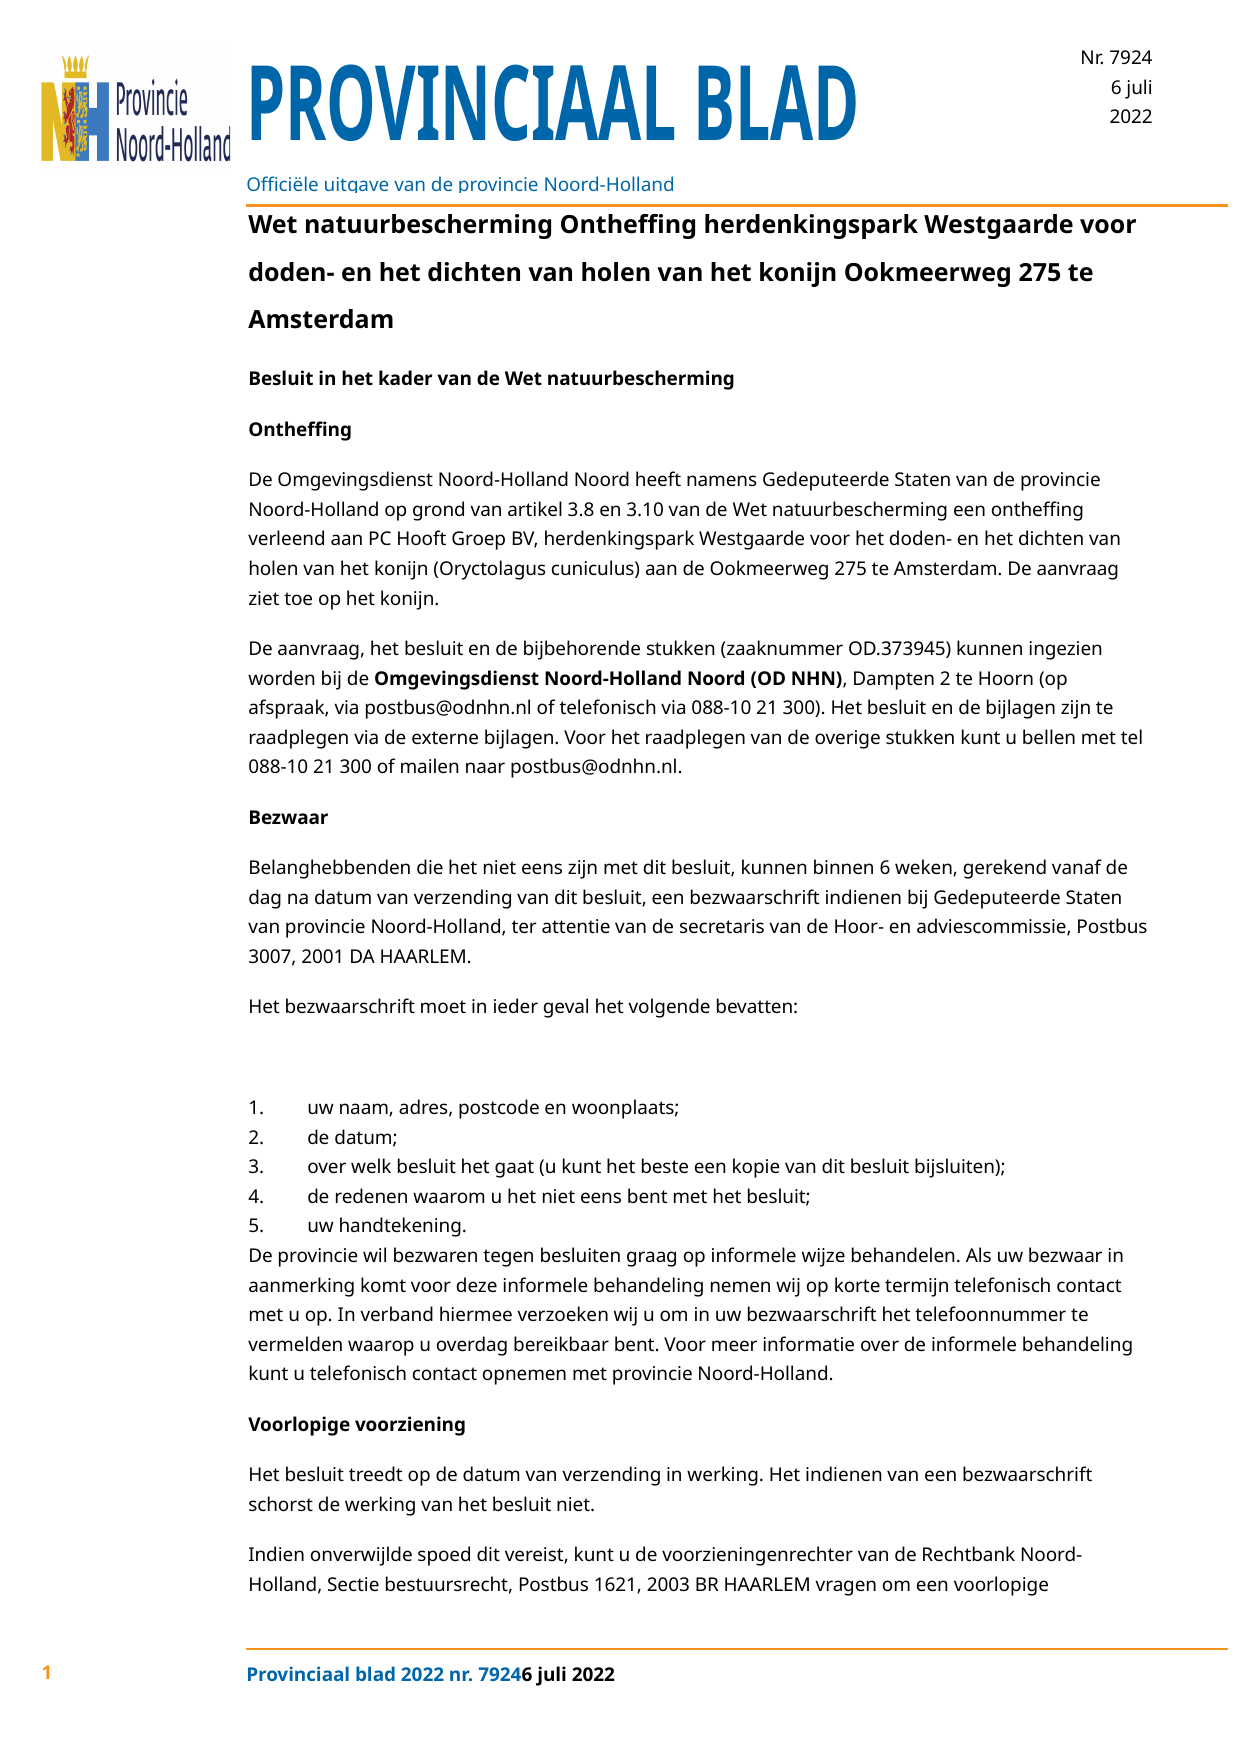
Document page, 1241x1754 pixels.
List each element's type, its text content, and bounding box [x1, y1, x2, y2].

text Het bezwaarschrift moet in ieder geval het volgende bevatten: [248, 993, 1152, 1019]
picture [41, 47, 231, 172]
text Wet natuurbescherming Ontheffing herdenkingspark Westgaarde voor doden- en het dichten van holen van het konijn Ookmeerweg 275 te Amsterdam [248, 207, 1152, 336]
text Belanghebbenden die het niet eens zijn met dit besluit, kunnen binnen 6 weken, gerekend vanaf de dag na datum van verzending van dit besluit, een bezwaarschrift indienen bij Gedeputeerde Staten van provincie Noord-Holland, ter attentie van de secretaris van de Hoor- en adviescommissie, Postbus 3007, 2001 DA HAARLEM. [248, 854, 1152, 969]
text De aanvraag, het besluit en de bijbehorende stukken (zaaknummer OD.373945) kunnen ingezien worden bij de Omgevingsdienst Noord-Holland Noord (OD NHN), Dampten 2 te Hoorn (op afspraak, via postbus@odnhn.nl of telefonisch via 088-10 21 300). Het besluit en de bijlagen zijn te raadplegen via de externe bijlagen. Voor het raadplegen van de overige stukken kunt u bellen met tel 088-10 21 300 of mailen naar postbus@odnhn.nl. [248, 635, 1152, 779]
text Voorlopige voorziening [248, 1411, 1152, 1437]
text Besluit in het kader van de Wet natuurbescherming [248, 366, 1152, 391]
list de redenen waarom u het niet eens bent met het besluit; [248, 1183, 1152, 1209]
list uw handtekening. [248, 1213, 1152, 1238]
text Het besluit treedt op de datum van verzending in werking. Het indienen van een bezwaarschrift schorst de werking van het besluit niet. [248, 1461, 1152, 1517]
list uw naam, adres, postcode en woonplaats; [248, 1094, 1152, 1120]
text Indien onverwijlde spoed dit vereist, kunt u de voorzieningenrechter van de Rechtbank Noord-Holland, Sectie bestuursrecht, Postbus 1621, 2003 BR HAARLEM vragen om een voorlopige [248, 1541, 1152, 1597]
text De Omgevingsdienst Noord-Holland Noord heeft namens Gedeputeerde Staten van de provincie Noord-Holland op grond van artikel 3.8 en 3.10 van de Wet natuurbescherming een ontheffing verleend aan PC Hooft Groep BV, herdenkingspark Westgaarde voor het doden- en het dichten van holen van het konijn (Oryctolagus cuniculus) aan de Ookmeerweg 275 te Amsterdam. De aanvraag ziet toe op het konijn. [248, 466, 1152, 610]
text Ontheffing [248, 416, 1152, 442]
list over welk besluit het gaat (u kunt het beste een kopie van dit besluit bijsluiten); [248, 1153, 1152, 1179]
text De provincie wil bezwaren tegen besluiten graag op informele wijze behandelen. Als uw bezwaar in aanmerking komt voor deze informele behandeling nemen wij op korte termijn telefonisch contact met u op. In verband hiermee verzoeken wij u om in uw bezwaarschrift het telefoonnummer te vermelden waarop u overdag bereikbaar bent. Voor meer informatie over de informele behandeling kunt u telefonisch contact opnemen met provincie Noord-Holland. [248, 1242, 1152, 1386]
text Bezwaar [248, 804, 1152, 829]
list de datum; [248, 1124, 1152, 1149]
